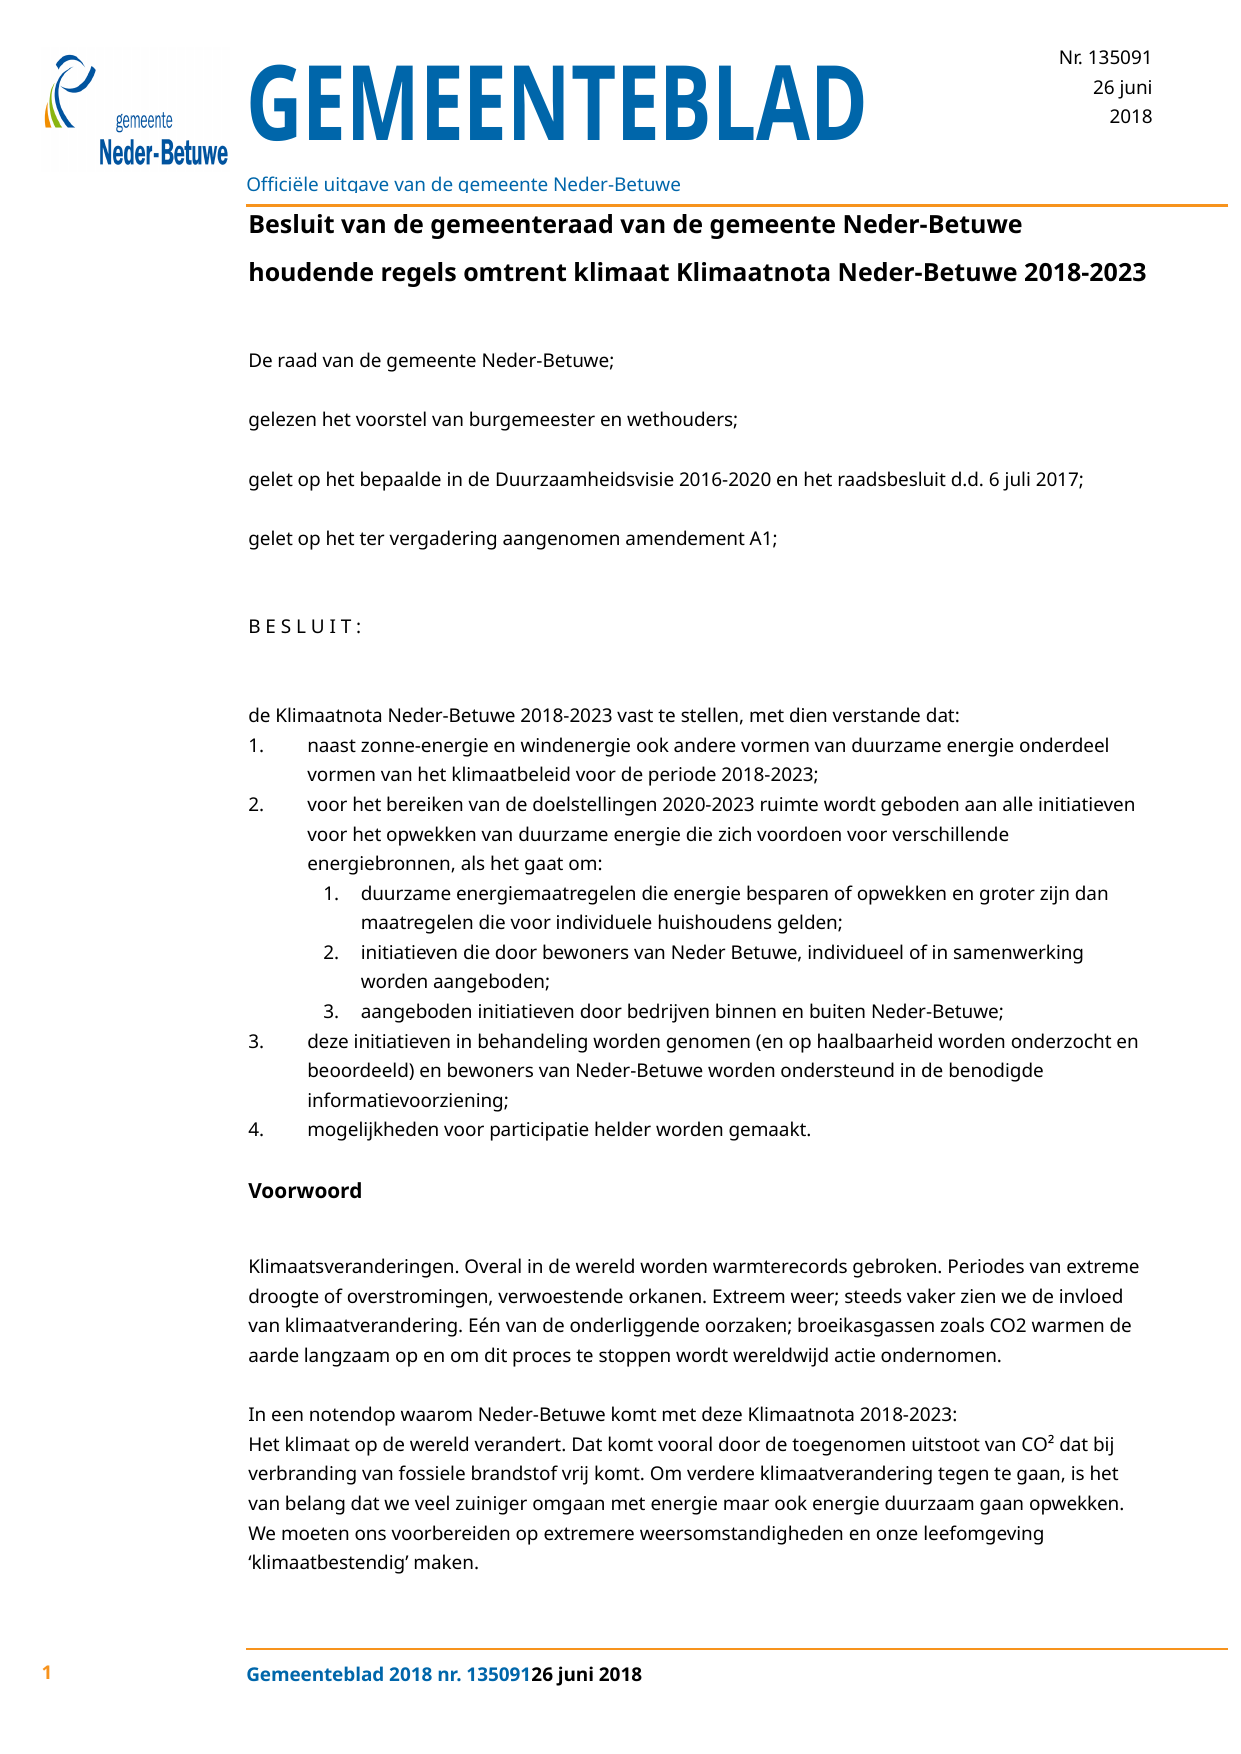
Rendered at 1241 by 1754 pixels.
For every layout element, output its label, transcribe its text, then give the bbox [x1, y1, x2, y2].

list deze initiatieven in behandeling worden genomen (en op haalbaarheid worden onderzocht en beoordeeld) en bewoners van Neder-Betuwe worden ondersteund in de benodigde informatievoorziening; [248, 1028, 1152, 1113]
list aangeboden initiatieven door bedrijven binnen en buiten Neder-Betuwe; [323, 998, 1152, 1024]
text Klimaatsveranderingen. Overal in de wereld worden warmterecords gebroken. Periodes van extreme droogte of overstromingen, verwoestende orkanen. Extreem weer; steeds vaker zien we de invloed van klimaatverandering. Eén van de onderliggende oorzaken; broeikasgassen zoals CO2 warmen de aarde langzaam op en om dit proces te stoppen wordt wereldwijd actie ondernomen. [248, 1253, 1152, 1368]
list duurzame energiemaatregelen die energie besparen of opwekken en groter zijn dan maatregelen die voor individuele huishoudens gelden; [323, 880, 1152, 935]
text De raad van de gemeente Neder-Betuwe; [248, 347, 1152, 373]
list naast zonne-energie en windenergie ook andere vormen van duurzame energie onderdeel vormen van het klimaatbeleid voor de periode 2018-2023; [248, 732, 1152, 787]
text B E S L U I T : [248, 614, 1152, 639]
list initiatieven die door bewoners van Neder Betuwe, individueel of in samenwerking worden aangeboden; [323, 939, 1152, 994]
text Voorwoord [248, 1176, 1152, 1204]
picture [41, 47, 231, 172]
text In een notendop waarom Neder-Betuwe komt met deze Klimaatnota 2018-2023: [248, 1401, 1152, 1427]
text Het klimaat op de wereld verandert. Dat komt vooral door de toegenomen uitstoot van CO² dat bij verbranding van fossiele brandstof vrij komt. Om verdere klimaatverandering tegen te gaan, is het van belang dat we veel zuiniger omgaan met energie maar ook energie duurzaam gaan opwekken. We moeten ons voorbereiden op extremere weersomstandigheden en onze leefomgeving ‘klimaatbestendig’ maken. [248, 1431, 1152, 1575]
text de Klimaatnota Neder-Betuwe 2018-2023 vast te stellen, met dien verstande dat: [248, 702, 1152, 728]
text gelet op het ter vergadering aangenomen amendement A1; [248, 525, 1152, 551]
list mogelijkheden voor participatie helder worden gemaakt. [248, 1117, 1152, 1142]
text Besluit van de gemeenteraad van de gemeente Neder-Betuwe houdende regels omtrent klimaat Klimaatnota Neder-Betuwe 2018-2023 [248, 207, 1152, 288]
list voor het bereiken van de doelstellingen 2020-2023 ruimte wordt geboden aan alle initiatieven voor het opwekken van duurzame energie die zich voordoen voor verschillende energiebronnen, als het gaat om: [248, 791, 1152, 876]
text gelet op het bepaalde in de Duurzaamheidsvisie 2016-2020 en het raadsbesluit d.d. 6 juli 2017; [248, 466, 1152, 492]
text gelezen het voorstel van burgemeester en wethouders; [248, 407, 1152, 432]
